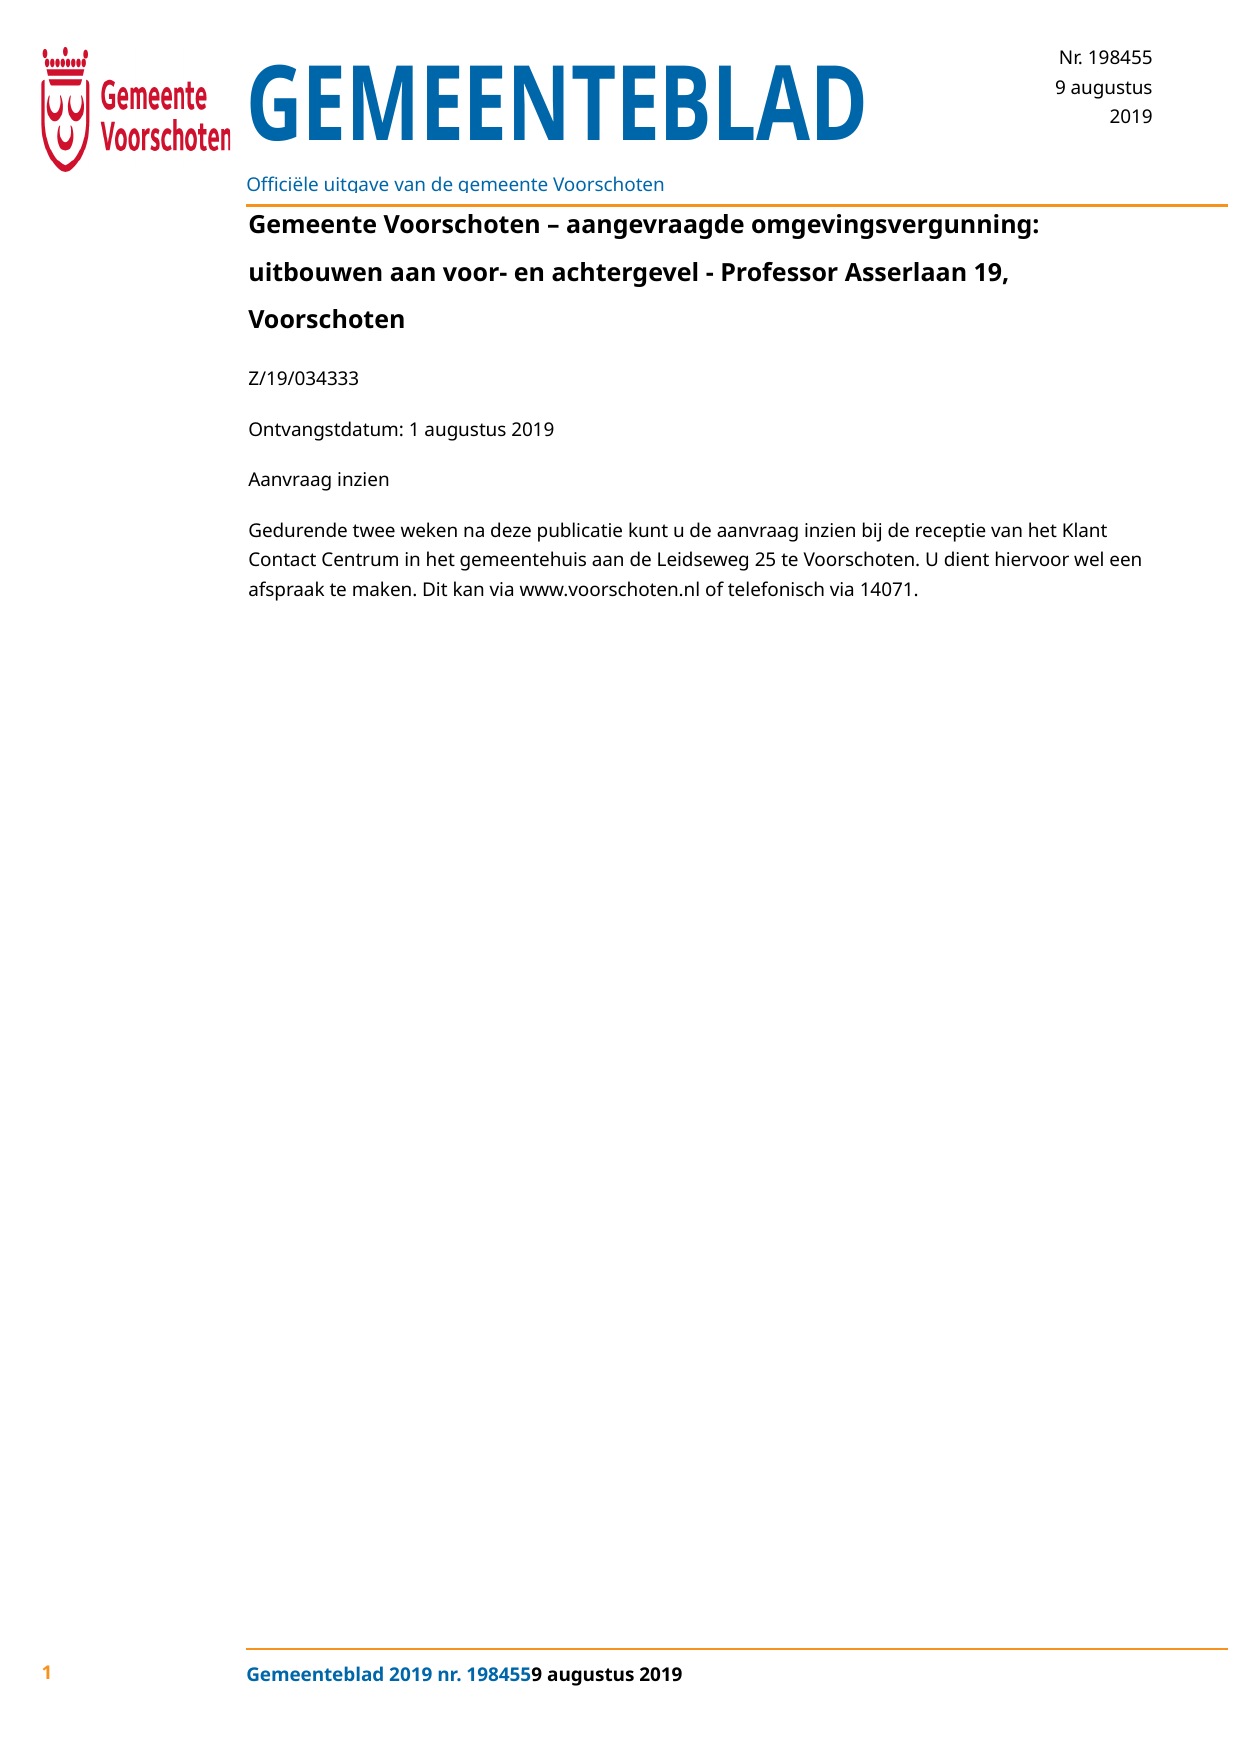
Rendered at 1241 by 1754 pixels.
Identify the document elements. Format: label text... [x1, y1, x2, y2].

text Z/19/034333 [248, 366, 1152, 391]
text Gedurende twee weken na deze publicatie kunt u de aanvraag inzien bij de receptie van het Klant Contact Centrum in het gemeentehuis aan de Leidseweg 25 te Voorschoten. U dient hiervoor wel een afspraak te maken. Dit kan via www.voorschoten.nl of telefonisch via 14071. [248, 517, 1152, 602]
text Ontvangstdatum: 1 augustus 2019 [248, 416, 1152, 442]
text Gemeente Voorschoten – aangevraagde omgevingsvergunning: uitbouwen aan voor- en achtergevel - Professor Asserlaan 19, Voorschoten [248, 207, 1152, 336]
text Aanvraag inzien [248, 466, 1152, 492]
picture [41, 47, 231, 172]
